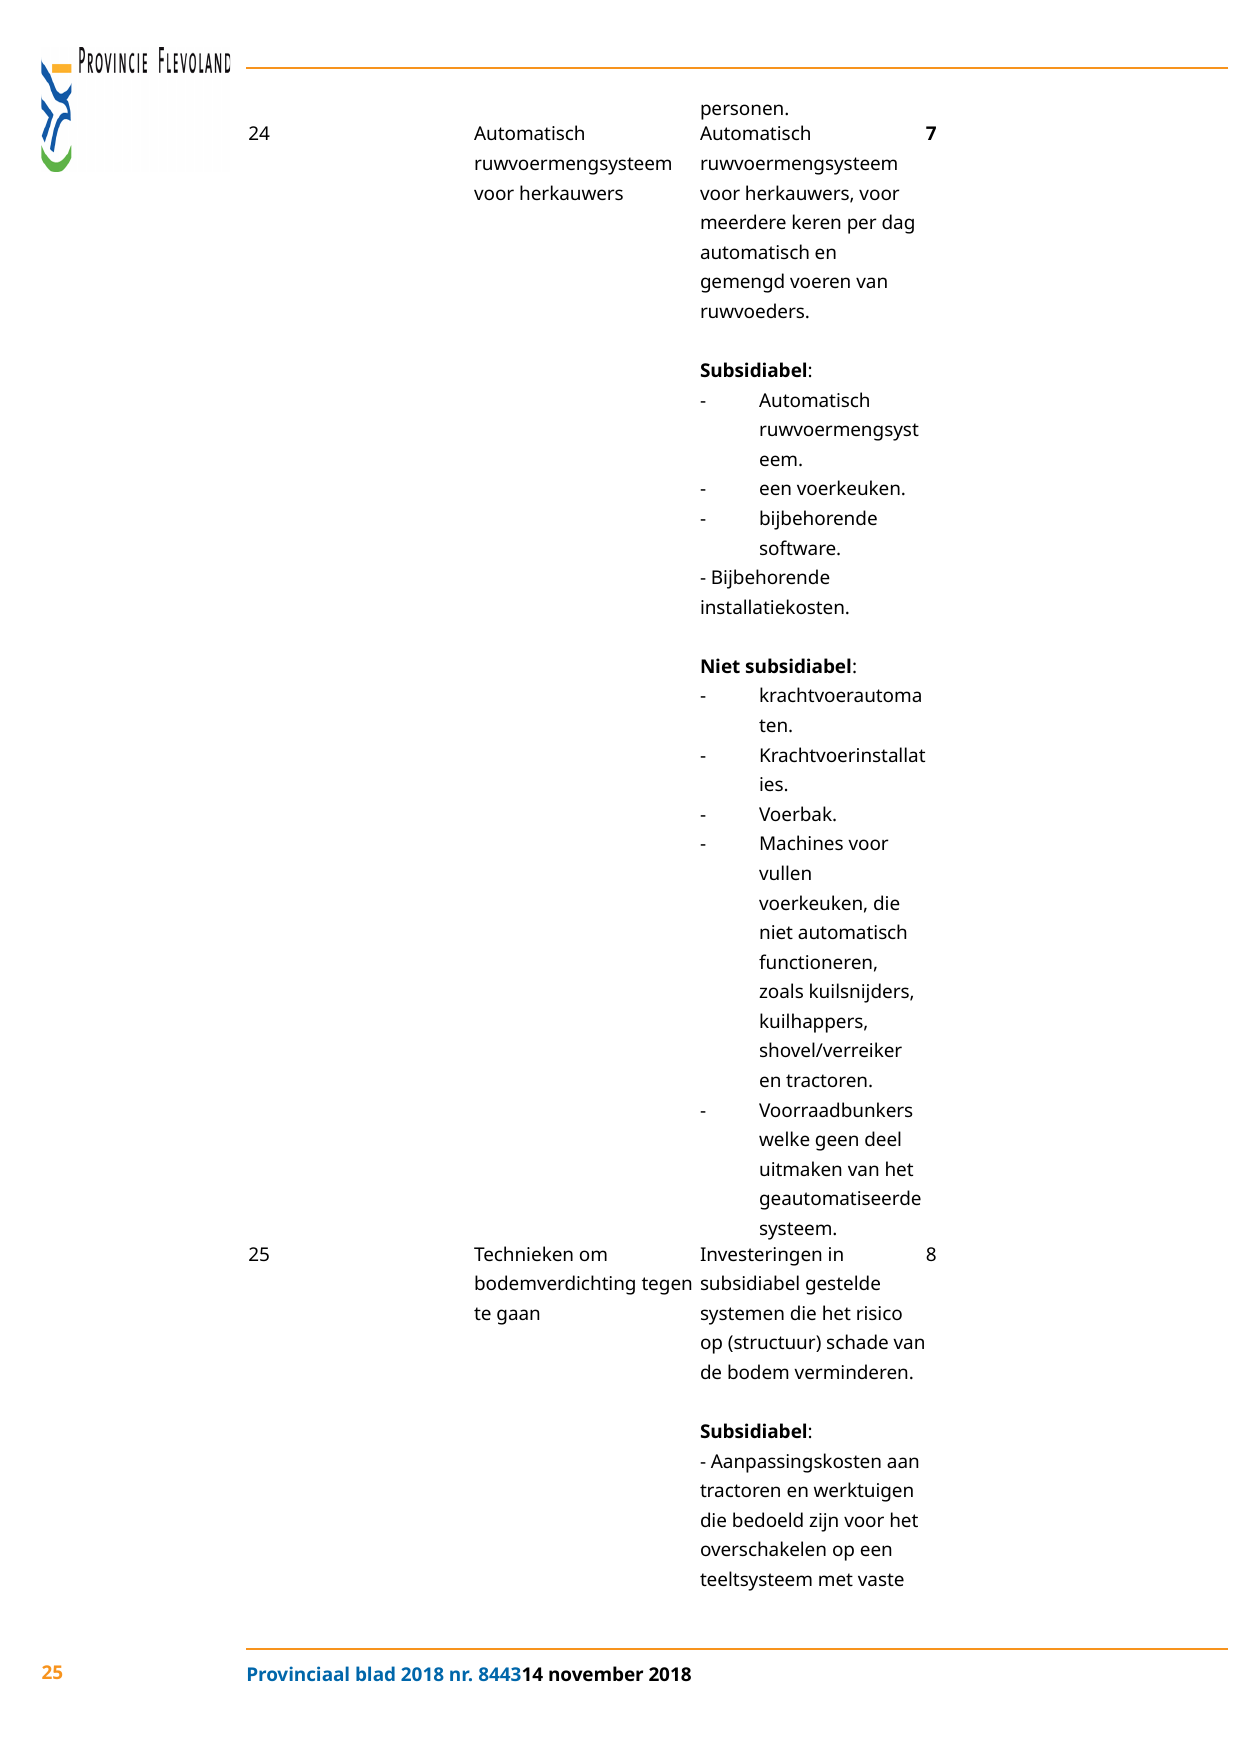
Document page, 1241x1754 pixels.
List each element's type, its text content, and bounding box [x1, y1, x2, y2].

table_header [926, 95, 1152, 121]
table_cell Investeringen in subsidiabel gestelde systemen die het risico op (structuur) schade van de bodem verminderen. Subsidiabel: - Aanpassingskosten aan tractoren en werktuigen die bedoeld zijn voor het overschakelen op een teeltsysteem met vaste [700, 1241, 926, 1592]
table_cell Automatisch ruwvoermengsysteem voor herkauwers, voor meerdere keren per dag automatisch en gemengd voeren van ruwvoeders. Subsidiabel: Automatisch ruwvoermengsysteem. een voerkeuken. bijbehorende software. - Bijbehorende installatiekosten. Niet subsidiabel: krachtvoerautomaten. Krachtvoerinstallaties. Voerbak. Machines voor vullen voerkeuken, die niet automatisch functioneren, zoals kuilsnijders, kuilhappers, shovel/verreiker en tractoren. Voorraadbunkers welke geen deel uitmaken van het geautomatiseerde systeem. [700, 121, 926, 1241]
table_cell 25 [248, 1241, 474, 1592]
table_cell 24 [248, 121, 474, 1241]
picture [41, 47, 231, 172]
table_cell 7 [926, 121, 1152, 1241]
table_cell Automatisch ruwvoermengsysteem voor herkauwers [474, 121, 700, 1241]
table_header [248, 95, 474, 121]
table_cell 8 [926, 1241, 1152, 1592]
table_header [474, 95, 700, 121]
table_header personen. [700, 95, 926, 121]
table_cell Technieken om bodemverdichting tegen te gaan [474, 1241, 700, 1592]
